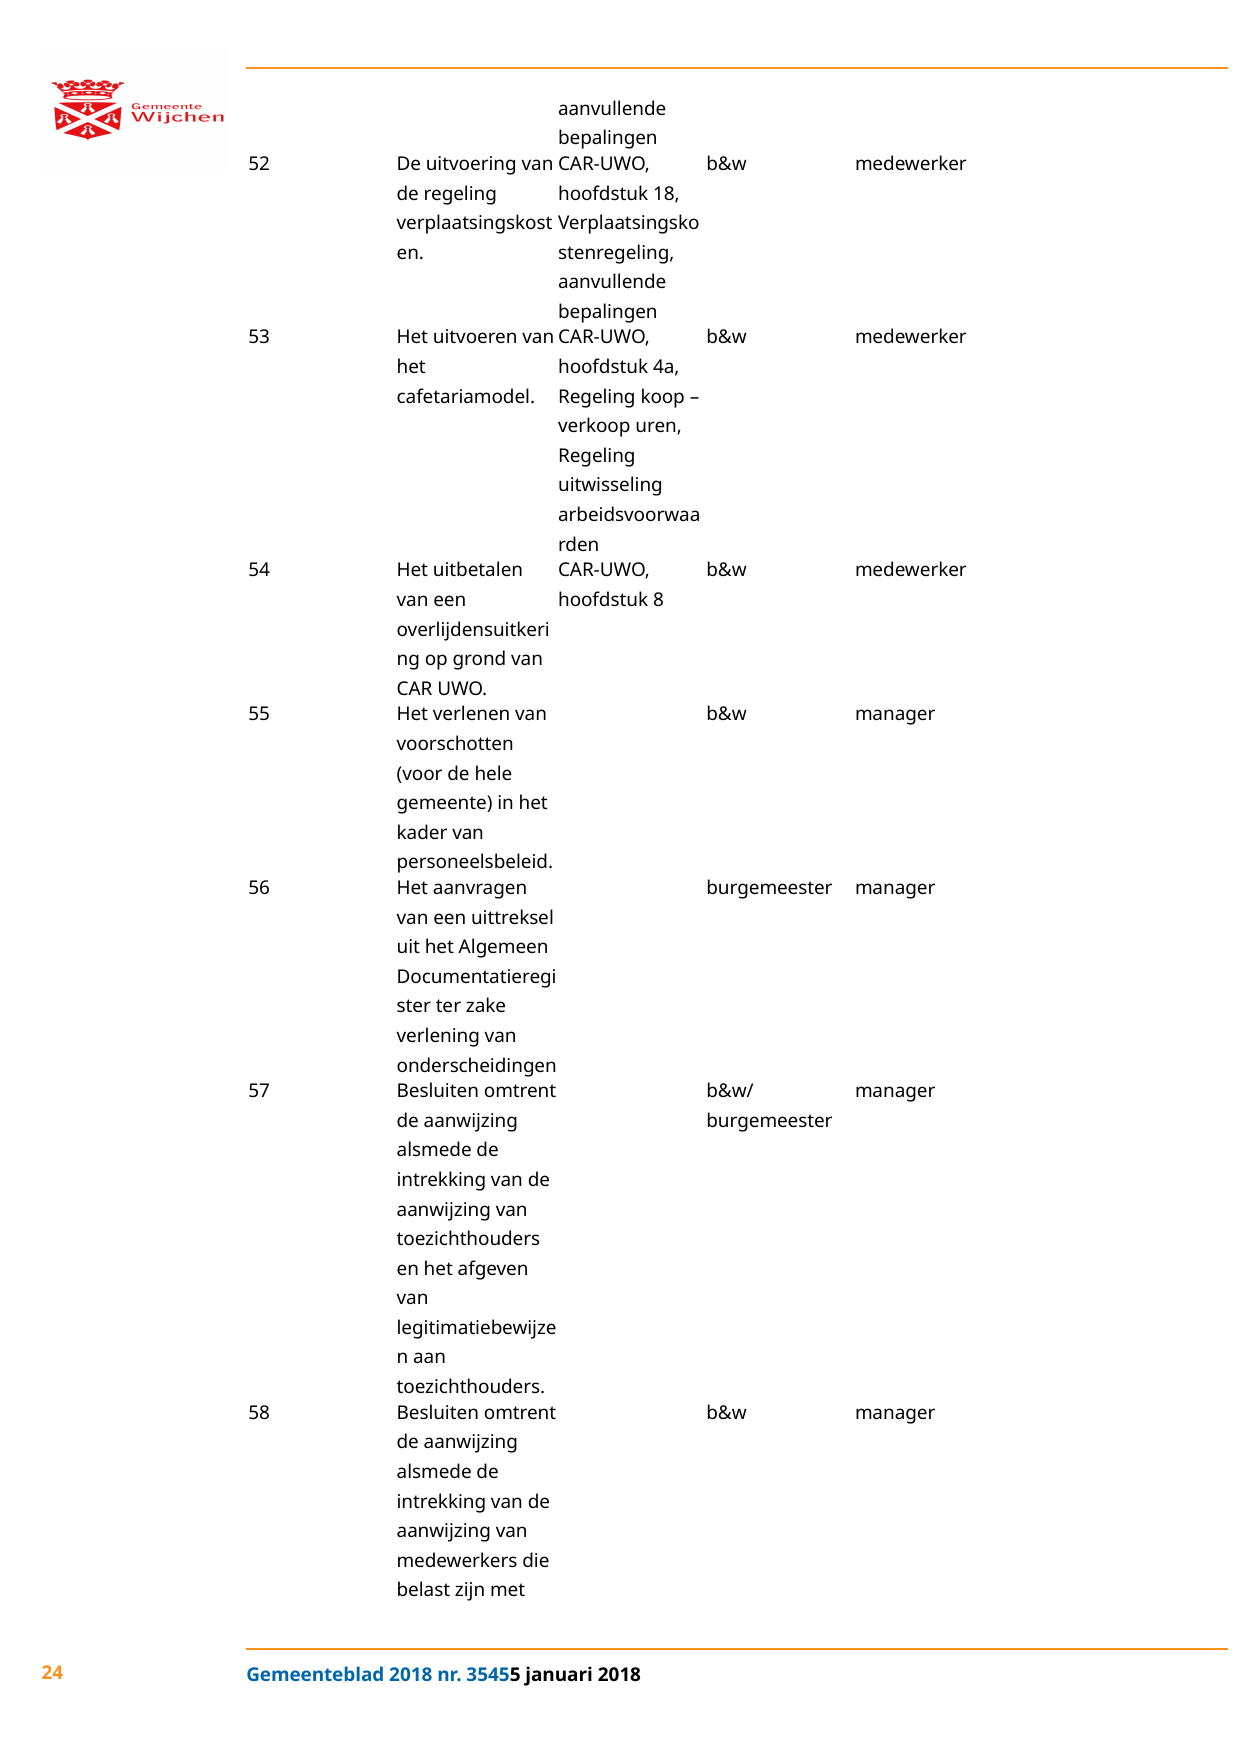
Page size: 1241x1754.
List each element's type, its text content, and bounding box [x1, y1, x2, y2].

table_cell [396, 95, 558, 150]
table_cell b&w/burgemeester [706, 1078, 855, 1399]
table_cell [1003, 150, 1152, 324]
table_cell manager [855, 1078, 1003, 1399]
table_cell De uitvoering van de regeling verplaatsingskosten. [396, 150, 558, 324]
table_cell Besluiten omtrent de aanwijzing alsmede de intrekking van de aanwijzing van medewerkers die belast zijn met [396, 1399, 558, 1602]
table_cell 52 [248, 150, 396, 324]
table_cell Besluiten omtrent de aanwijzing alsmede de intrekking van de aanwijzing van toezichthouders en het afgeven van legitimatiebewijzen aan toezichthouders. [396, 1078, 558, 1399]
table_cell [1003, 1399, 1152, 1602]
table_cell [855, 95, 1003, 150]
table_cell b&w [706, 150, 855, 324]
table_cell manager [855, 874, 1003, 1077]
table_cell [1003, 557, 1152, 701]
table_cell 58 [248, 1399, 396, 1602]
table_cell b&w [706, 324, 855, 557]
table_cell 55 [248, 701, 396, 874]
table_cell aanvullende bepalingen [558, 95, 706, 150]
table_cell burgemeester [706, 874, 855, 1077]
table_cell Het uitvoeren van het cafetariamodel. [396, 324, 558, 557]
table_cell medewerker [855, 557, 1003, 701]
table_cell medewerker [855, 324, 1003, 557]
table_cell 57 [248, 1078, 396, 1399]
table_cell [558, 1399, 706, 1602]
table_cell CAR-UWO, hoofdstuk 8 [558, 557, 706, 701]
table_cell manager [855, 1399, 1003, 1602]
table_cell [1003, 324, 1152, 557]
table_cell [558, 1078, 706, 1399]
table_cell CAR-UWO, hoofdstuk 4a, Regeling koop – verkoop uren, Regeling uitwisseling arbeidsvoorwaarden [558, 324, 706, 557]
table_cell medewerker [855, 150, 1003, 324]
table_cell [1003, 701, 1152, 874]
picture [41, 47, 231, 172]
table_cell Het uitbetalen van een overlijdensuitkering op grond van CAR UWO. [396, 557, 558, 701]
table_cell b&w [706, 557, 855, 701]
table_cell [1003, 95, 1152, 150]
table_cell b&w [706, 701, 855, 874]
table_cell [558, 874, 706, 1077]
table_cell [1003, 1078, 1152, 1399]
table_cell 54 [248, 557, 396, 701]
table_cell [706, 95, 855, 150]
table_cell b&w [706, 1399, 855, 1602]
table_cell [1003, 874, 1152, 1077]
table_cell [558, 701, 706, 874]
table_cell [248, 95, 396, 150]
table_cell manager [855, 701, 1003, 874]
table_cell 53 [248, 324, 396, 557]
table_cell Het verlenen van voorschotten (voor de hele gemeente) in het kader van personeelsbeleid. [396, 701, 558, 874]
table_cell CAR-UWO, hoofdstuk 18, Verplaatsingskostenregeling, aanvullende bepalingen [558, 150, 706, 324]
table_cell 56 [248, 874, 396, 1077]
table_cell Het aanvragen van een uittreksel uit het Algemeen Documentatieregister ter zake verlening van onderscheidingen [396, 874, 558, 1077]
